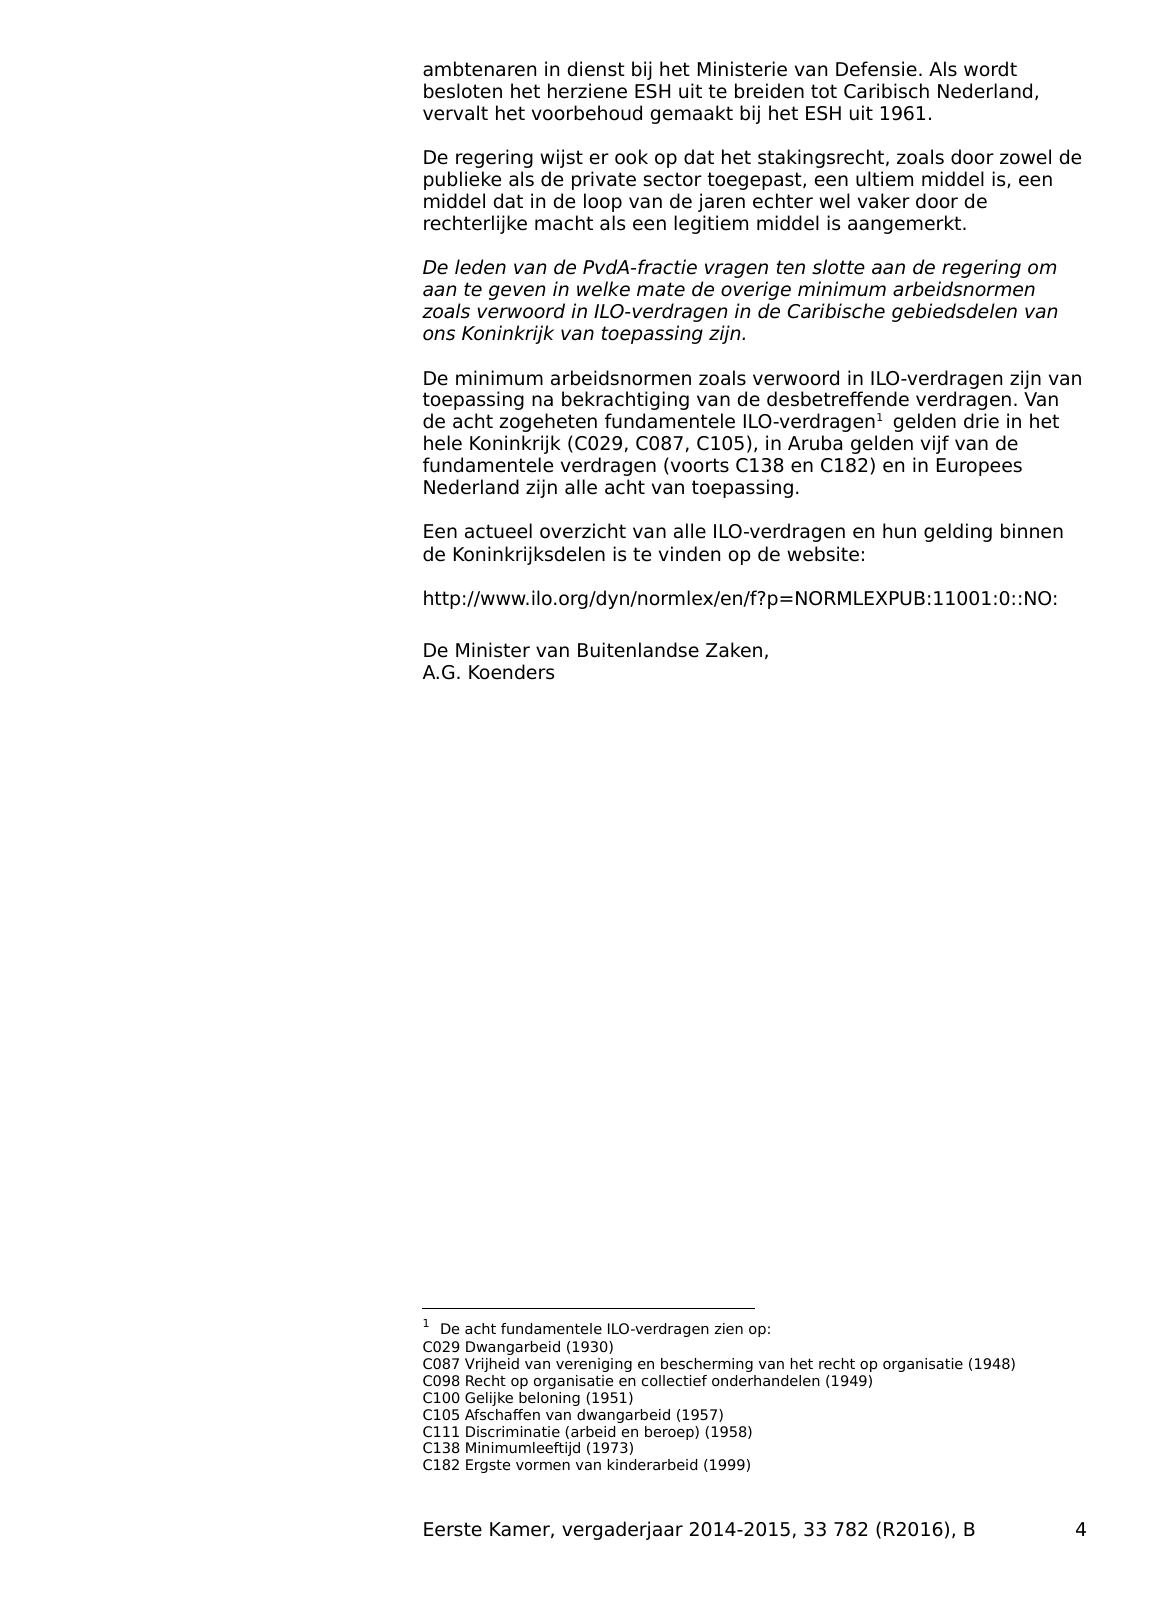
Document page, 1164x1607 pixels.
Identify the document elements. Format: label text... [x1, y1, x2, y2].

text C111 Discriminatie (arbeid en beroep) (1958) [422, 1424, 1087, 1441]
text De regering wijst er ook op dat het stakingsrecht, zoals door zowel de publieke als de private sector toegepast, een ultiem middel is, een middel dat in de loop van de jaren echter wel vaker door de rechterlijke macht als een legitiem middel is aangemerkt. [422, 147, 1087, 235]
text C098 Recht op organisatie en collectief onderhandelen (1949) [422, 1373, 1087, 1390]
text De minimum arbeidsnormen zoals verwoord in ILO-verdragen zijn van toepassing na bekrachtiging van de desbetreffende verdragen. Van de acht zogeheten fundamentele ILO-verdragen gelden drie in het hele Koninkrijk (C029, C087, C105), in Aruba gelden vijf van de fundamentele verdragen (voorts C138 en C182) en in Europees Nederland zijn alle acht van toepassing. [422, 367, 1087, 499]
text C029 Dwangarbeid (1930) [422, 1339, 1087, 1356]
text De Minister van Buitenlandse Zaken, A.G. Koenders [422, 639, 1087, 683]
text C182 Ergste vormen van kinderarbeid (1999) [422, 1457, 1087, 1474]
text C100 Gelijke beloning (1951) [422, 1390, 1087, 1407]
text De acht fundamentele ILO-verdragen zien op: [422, 1317, 1087, 1339]
text C087 Vrijheid van vereniging en bescherming van het recht op organisatie (1948) [422, 1356, 1087, 1373]
text Een actueel overzicht van alle ILO-verdragen en hun gelding binnen de Koninkrijksdelen is te vinden op de website: [422, 521, 1087, 565]
text De leden van de PvdA-fractie vragen ten slotte aan de regering om aan te geven in welke mate de overige minimum arbeidsnormen zoals verwoord in ILO-verdragen in de Caribische gebiedsdelen van ons Koninkrijk van toepassing zijn. [422, 257, 1087, 345]
text C105 Afschaffen van dwangarbeid (1957) [422, 1407, 1087, 1424]
text C138 Minimumleeftijd (1973) [422, 1441, 1087, 1457]
text ambtenaren in dienst bij het Ministerie van Defensie. Als wordt besloten het herziene ESH uit te breiden tot Caribisch Nederland, vervalt het voorbehoud gemaakt bij het ESH uit 1961. [422, 59, 1087, 125]
text http://www.ilo.org/dyn/normlex/en/f?p=NORMLEXPUB:11001:0::NO: [422, 588, 1087, 609]
